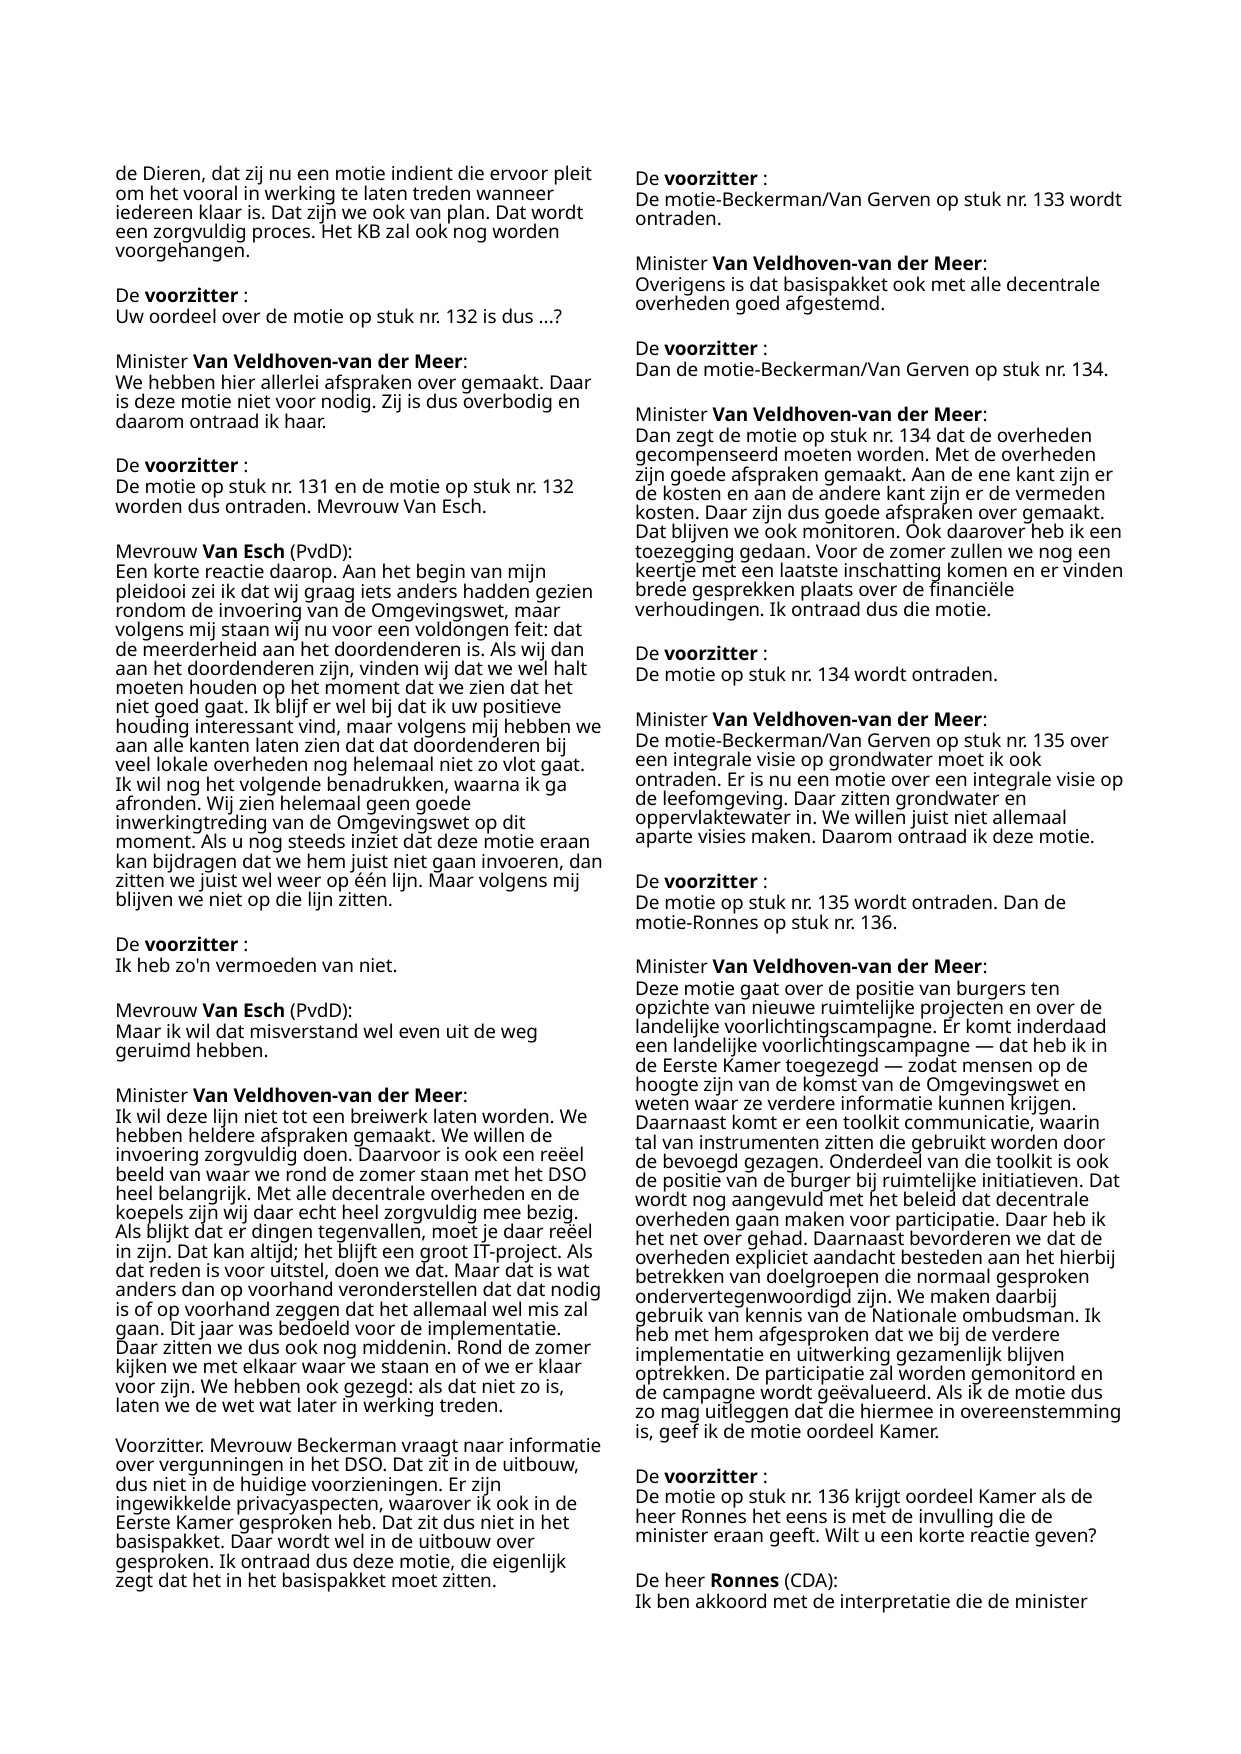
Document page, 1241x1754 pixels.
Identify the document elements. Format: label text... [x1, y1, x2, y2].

text Minister Van Veldhoven-van der Meer: [635, 954, 1125, 979]
text Dan de motie-Beckerman/Van Gerven op stuk nr. 134. [635, 361, 1125, 381]
text Dan zegt de motie op stuk nr. 134 dat de overheden gecompenseerd moeten worden. Met de overheden zijn goede afspraken gemaakt. Aan de ene kant zijn er de kosten en aan de andere kant zijn er de vermeden kosten. Daar zijn dus goede afspraken over gemaakt. Dat blijven we ook monitoren. Ook daarover heb ik een toezegging gedaan. Voor de zomer zullen we nog een keertje met een laatste inschatting komen en er vinden brede gesprekken plaats over de financiële verhoudingen. Ik ontraad dus die motie. [635, 427, 1125, 620]
text Mevrouw Van Esch (PvdD): [115, 997, 605, 1023]
text De motie-Beckerman/Van Gerven op stuk nr. 133 wordt ontraden. [635, 191, 1125, 229]
text Mevrouw Van Esch (PvdD): [115, 538, 605, 563]
text Ik ben akkoord met de interpretatie die de minister [635, 1593, 1125, 1612]
text Voorzitter. Mevrouw Beckerman vraagt naar informatie over vergunningen in het DSO. Dat zit in de uitbouw, dus niet in de huidige voorzieningen. Er zijn ingewikkelde privacyaspecten, waarover ik ook in de Eerste Kamer gesproken heb. Dat zit dus niet in het basispakket. Daar wordt wel in de uitbouw over gesproken. Ik ontraad dus deze motie, die eigenlijk zegt dat het in het basispakket moet zitten. [115, 1437, 605, 1591]
text De motie op stuk nr. 136 krijgt oordeel Kamer als de heer Ronnes het eens is met de invulling die de minister eraan geeft. Wilt u een korte reactie geven? [635, 1488, 1125, 1546]
text De voorzitter : [635, 336, 1125, 361]
text De voorzitter : [115, 453, 605, 478]
text De motie op stuk nr. 134 wordt ontraden. [635, 666, 1125, 686]
text Minister Van Veldhoven-van der Meer: [635, 706, 1125, 732]
text Overigens is dat basispakket ook met alle decentrale overheden goed afgestemd. [635, 276, 1125, 315]
text De voorzitter : [635, 165, 1125, 191]
text Minister Van Veldhoven-van der Meer: [635, 401, 1125, 427]
text de Dieren, dat zij nu een motie indient die ervoor pleit om het vooral in werking te laten treden wanneer iedereen klaar is. Dat zijn we ook van plan. Dat wordt een zorgvuldig proces. Het KB zal ook nog worden voorgehangen. [115, 165, 605, 262]
text De heer Ronnes (CDA): [635, 1567, 1125, 1593]
text Ik wil deze lijn niet tot een breiwerk laten worden. We hebben heldere afspraken gemaakt. We willen de invoering zorgvuldig doen. Daarvoor is ook een reëel beeld van waar we rond de zomer staan met het DSO heel belangrijk. Met alle decentrale overheden en de koepels zijn wij daar echt heel zorgvuldig mee bezig. Als blijkt dat er dingen tegenvallen, moet je daar reëel in zijn. Dat kan altijd; het blijft een groot IT-project. Als dat reden is voor uitstel, doen we dat. Maar dat is wat anders dan op voorhand veronderstellen dat dat nodig is of op voorhand zeggen dat het allemaal wel mis zal gaan. Dit jaar was bedoeld voor de implementatie. Daar zitten we dus ook nog middenin. Rond de zomer kijken we met elkaar waar we staan en of we er klaar voor zijn. We hebben ook gezegd: als dat niet zo is, laten we de wet wat later in werking treden. [115, 1108, 605, 1416]
text Ik heb zo'n vermoeden van niet. [115, 957, 605, 976]
text De voorzitter : [635, 869, 1125, 894]
text Uw oordeel over de motie op stuk nr. 132 is dus ...? [115, 308, 605, 327]
text Minister Van Veldhoven-van der Meer: [115, 348, 605, 374]
text Deze motie gaat over de positie van burgers ten opzichte van nieuwe ruimtelijke projecten en over de landelijke voorlichtingscampagne. Er komt inderdaad een landelijke voorlichtingscampagne — dat heb ik in de Eerste Kamer toegezegd — zodat mensen op de hoogte zijn van de komst van de Omgevingswet en weten waar ze verdere informatie kunnen krijgen. Daarnaast komt er een toolkit communicatie, waarin tal van instrumenten zitten die gebruikt worden door de bevoegd gezagen. Onderdeel van die toolkit is ook de positie van de burger bij ruimtelijke initiatieven. Dat wordt nog aangevuld met het beleid dat decentrale overheden gaan maken voor participatie. Daar heb ik het net over gehad. Daarnaast bevorderen we dat de overheden expliciet aandacht besteden aan het hierbij betrekken van doelgroepen die normaal gesproken ondervertegenwoordigd zijn. We maken daarbij gebruik van kennis van de Nationale ombudsman. Ik heb met hem afgesproken dat we bij de verdere implementatie en uitwerking gezamenlijk blijven optrekken. De participatie zal worden gemonitord en de campagne wordt geëvalueerd. Als ik de motie dus zo mag uitleggen dat die hiermee in overeenstemming is, geef ik de motie oordeel Kamer. [635, 979, 1125, 1442]
text De motie-Beckerman/Van Gerven op stuk nr. 135 over een integrale visie op grondwater moet ik ook ontraden. Er is nu een motie over een integrale visie op de leefomgeving. Daar zitten grondwater en oppervlaktewater in. We willen juist niet allemaal aparte visies maken. Daarom ontraad ik deze motie. [635, 732, 1125, 848]
text Minister Van Veldhoven-van der Meer: [635, 250, 1125, 276]
text Minister Van Veldhoven-van der Meer: [115, 1082, 605, 1108]
text De voorzitter : [115, 931, 605, 957]
text De voorzitter : [115, 282, 605, 308]
text Een korte reactie daarop. Aan het begin van mijn pleidooi zei ik dat wij graag iets anders hadden gezien rondom de invoering van de Omgevingswet, maar volgens mij staan wij nu voor een voldongen feit: dat de meerderheid aan het doordenderen is. Als wij dan aan het doordenderen zijn, vinden wij dat we wel halt moeten houden op het moment dat we zien dat het niet goed gaat. Ik blijf er wel bij dat ik uw positieve houding interessant vind, maar volgens mij hebben we aan alle kanten laten zien dat dat doordenderen bij veel lokale overheden nog helemaal niet zo vlot gaat. Ik wil nog het volgende benadrukken, waarna ik ga afronden. Wij zien helemaal geen goede inwerkingtreding van de Omgevingswet op dit moment. Als u nog steeds inziet dat deze motie eraan kan bijdragen dat we hem juist niet gaan invoeren, dan zitten we juist wel weer op één lijn. Maar volgens mij blijven we niet op die lijn zitten. [115, 563, 605, 910]
text We hebben hier allerlei afspraken over gemaakt. Daar is deze motie niet voor nodig. Zij is dus overbodig en daarom ontraad ik haar. [115, 374, 605, 432]
text De motie op stuk nr. 131 en de motie op stuk nr. 132 worden dus ontraden. Mevrouw Van Esch. [115, 478, 605, 517]
text De voorzitter : [635, 1463, 1125, 1488]
text De motie op stuk nr. 135 wordt ontraden. Dan de motie-Ronnes op stuk nr. 136. [635, 894, 1125, 933]
text De voorzitter : [635, 641, 1125, 666]
text Maar ik wil dat misverstand wel even uit de weg geruimd hebben. [115, 1023, 605, 1061]
